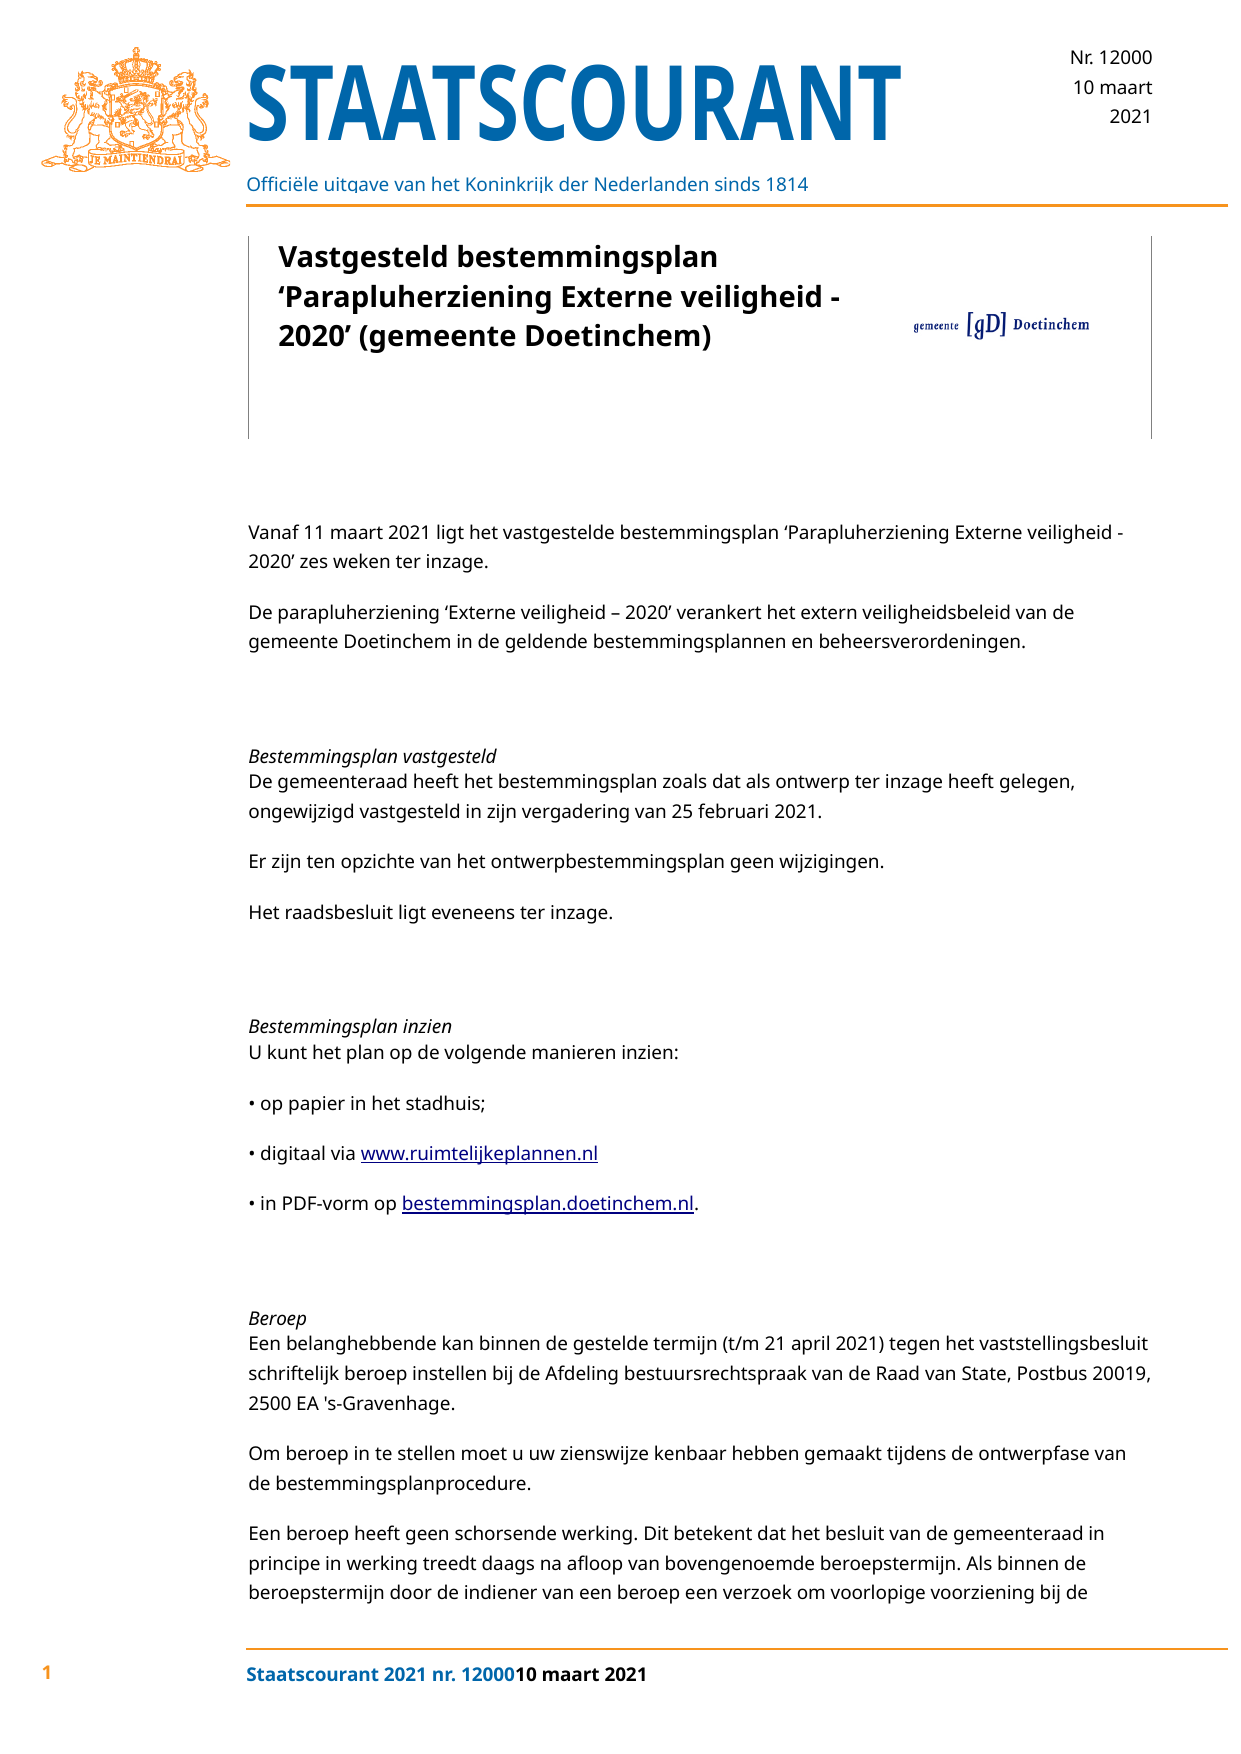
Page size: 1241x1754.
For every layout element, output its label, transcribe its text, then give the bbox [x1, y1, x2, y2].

text • digitaal via www.ruimtelijkeplannen.nl [248, 1140, 1152, 1166]
text Bestemmingsplan inzien [248, 1013, 1152, 1039]
text • in PDF-vorm op bestemmingsplan.doetinchem.nl. [248, 1191, 1152, 1216]
text Een beroep heeft geen schorsende werking. Dit betekent dat het besluit van de gemeenteraad in principe in werking treedt daags na afloop van bovengenoemde beroepstermijn. Als binnen de beroepstermijn door de indiener van een beroep een verzoek om voorlopige voorziening bij de [248, 1520, 1152, 1605]
text Bestemmingsplan vastgesteld [248, 743, 1152, 769]
text Er zijn ten opzichte van het ontwerpbestemmingsplan geen wijzigingen. [248, 849, 1152, 874]
text Een belanghebbende kan binnen de gestelde termijn (t/m 21 april 2021) tegen het vaststellingsbesluit schriftelijk beroep instellen bij de Afdeling bestuursrechtspraak van de Raad van State, Postbus 20019, 2500 EA 's-Gravenhage. [248, 1331, 1152, 1416]
text De parapluherziening ‘Externe veiligheid – 2020’ verankert het extern veiligheidsbeleid van de gemeente Doetinchem in de geldende bestemmingsplannen en beheersverordeningen. [248, 599, 1152, 654]
text De gemeenteraad heeft het bestemmingsplan zoals dat als ontwerp ter inzage heeft gelegen, ongewijzigd vastgesteld in zijn vergadering van 25 februari 2021. [248, 769, 1152, 824]
text • op papier in het stadhuis; [248, 1090, 1152, 1115]
picture [912, 236, 1090, 414]
text Het raadsbesluit ligt eveneens ter inzage. [248, 899, 1152, 925]
table_header [850, 414, 1151, 439]
table_header Vastgesteld bestemmingsplan ‘Parapluherziening Externe veiligheid - 2020’ (gemeente Doetinchem) [249, 236, 850, 439]
text Vanaf 11 maart 2021 ligt het vastgestelde bestemmingsplan ‘Parapluherziening Externe veiligheid - 2020’ zes weken ter inzage. [248, 519, 1152, 574]
text Beroep [248, 1305, 1152, 1331]
picture [41, 47, 231, 172]
table_header [850, 236, 912, 413]
text U kunt het plan op de volgende manieren inzien: [248, 1039, 1152, 1065]
text Om beroep in te stellen moet u uw zienswijze kenbaar hebben gemaakt tijdens de ontwerpfase van de bestemmingsplanprocedure. [248, 1440, 1152, 1496]
table_header [1090, 236, 1151, 413]
